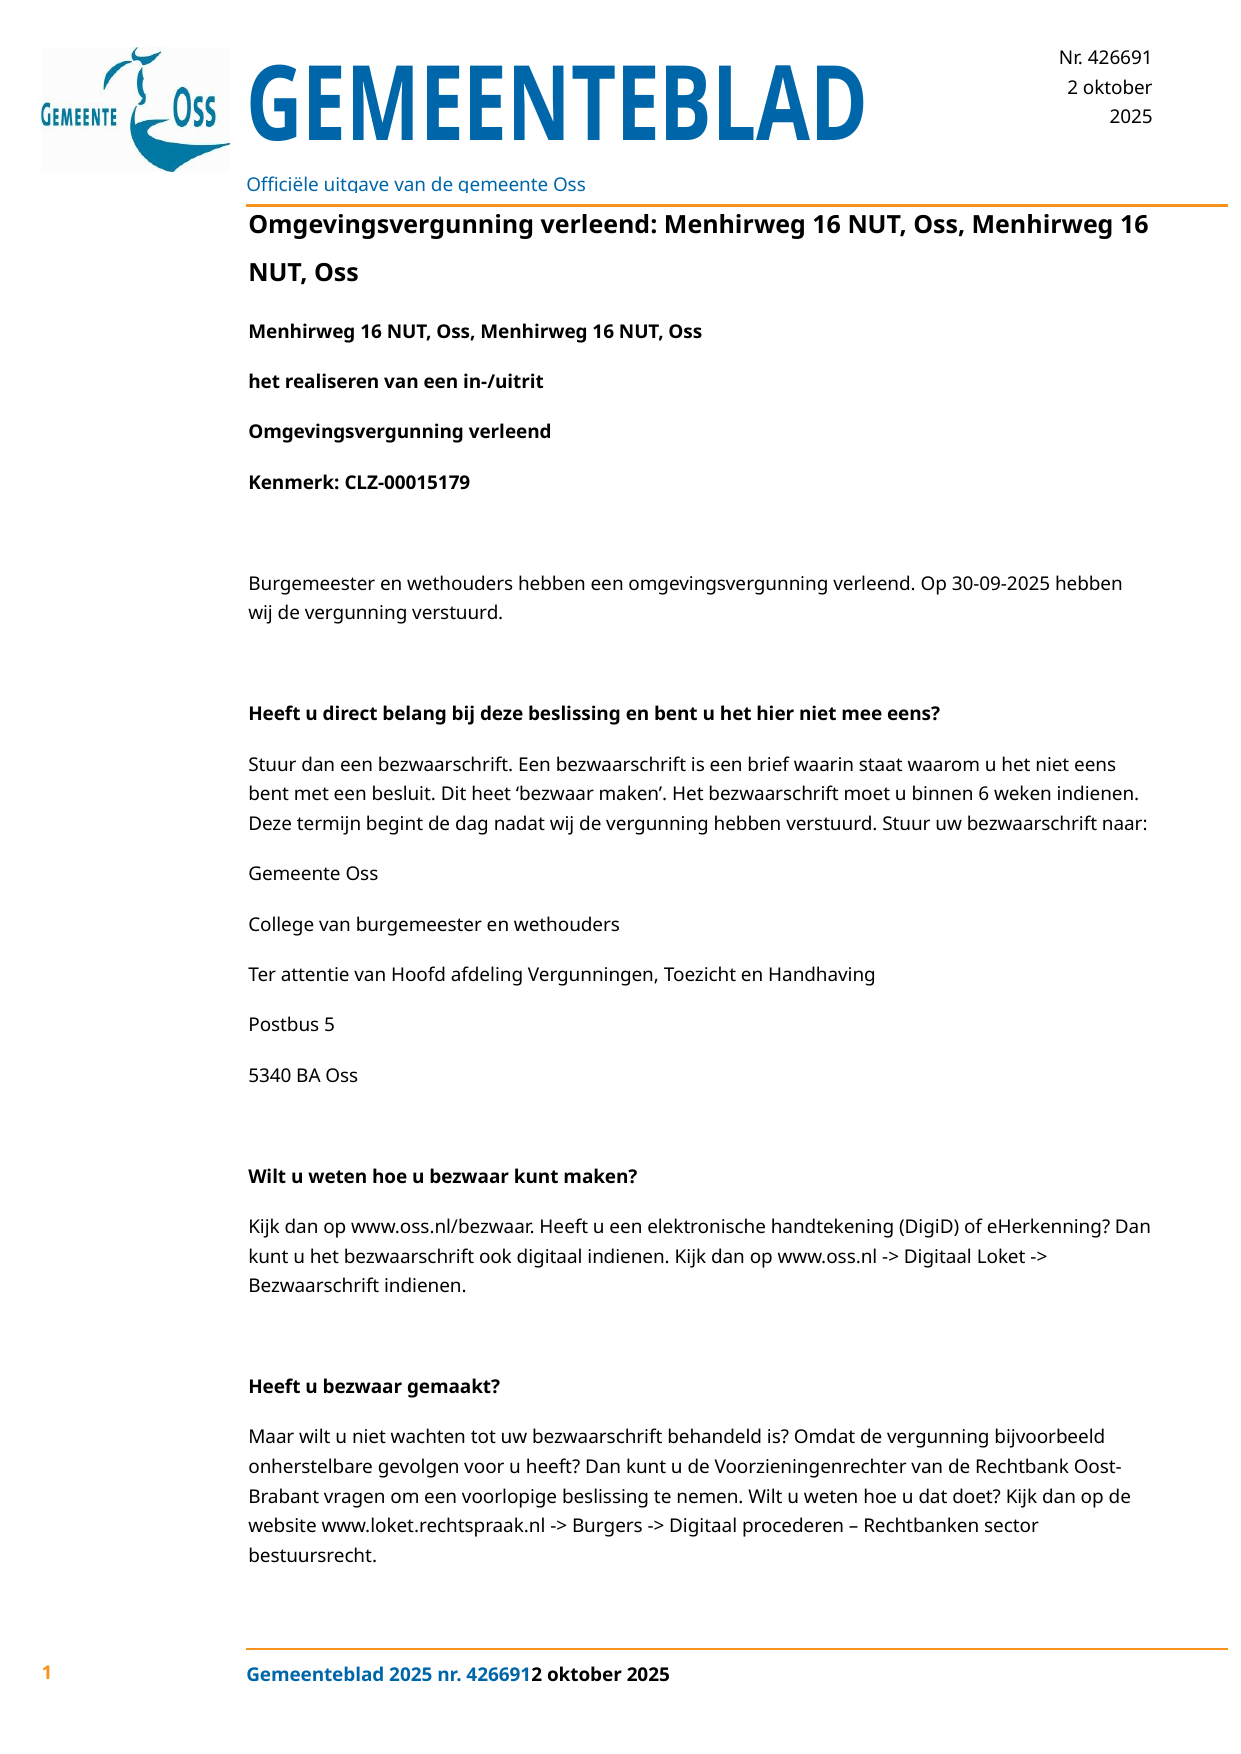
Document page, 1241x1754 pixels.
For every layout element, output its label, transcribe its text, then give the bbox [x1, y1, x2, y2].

text Omgevingsvergunning verleend [248, 419, 1152, 444]
text 5340 BA Oss [248, 1062, 1152, 1088]
text het realiseren van een in-/uitrit [248, 368, 1152, 394]
text Kijk dan op www.oss.nl/bezwaar. Heeft u een elektronische handtekening (DigiD) of eHerkenning? Dan kunt u het bezwaarschrift ook digitaal indienen. Kijk dan op www.oss.nl -> Digitaal Loket -> Bezwaarschrift indienen. [248, 1213, 1152, 1298]
text Wilt u weten hoe u bezwaar kunt maken? [248, 1163, 1152, 1189]
text Kenmerk: CLZ-00015179 [248, 469, 1152, 495]
text Maar wilt u niet wachten tot uw bezwaarschrift behandeld is? Omdat de vergunning bijvoorbeeld onherstelbare gevolgen voor u heeft? Dan kunt u de Voorzieningenrechter van de Rechtbank Oost-Brabant vragen om een voorlopige beslissing te nemen. Wilt u weten hoe u dat doet? Kijk dan op de website www.loket.rechtspraak.nl -> Burgers -> Digitaal procederen – Rechtbanken sector bestuursrecht. [248, 1424, 1152, 1568]
text Heeft u bezwaar gemaakt? [248, 1373, 1152, 1399]
text Postbus 5 [248, 1012, 1152, 1037]
text College van burgemeester en wethouders [248, 911, 1152, 937]
text Menhirweg 16 NUT, Oss, Menhirweg 16 NUT, Oss [248, 318, 1152, 344]
text Ter attentie van Hoofd afdeling Vergunningen, Toezicht en Handhaving [248, 961, 1152, 987]
text Omgevingsvergunning verleend: Menhirweg 16 NUT, Oss, Menhirweg 16 NUT, Oss [248, 207, 1152, 288]
text Stuur dan een bezwaarschrift. Een bezwaarschrift is een brief waarin staat waarom u het niet eens bent met een besluit. Dit heet ‘bezwaar maken’. Het bezwaarschrift moet u binnen 6 weken indienen. Deze termijn begint de dag nadat wij de vergunning hebben verstuurd. Stuur uw bezwaarschrift naar: [248, 751, 1152, 836]
picture [41, 47, 231, 172]
text Heeft u direct belang bij deze beslissing en bent u het hier niet mee eens? [248, 700, 1152, 726]
text Gemeente Oss [248, 860, 1152, 886]
text Burgemeester en wethouders hebben een omgevingsvergunning verleend. Op 30-09-2025 hebben wij de vergunning verstuurd. [248, 570, 1152, 625]
